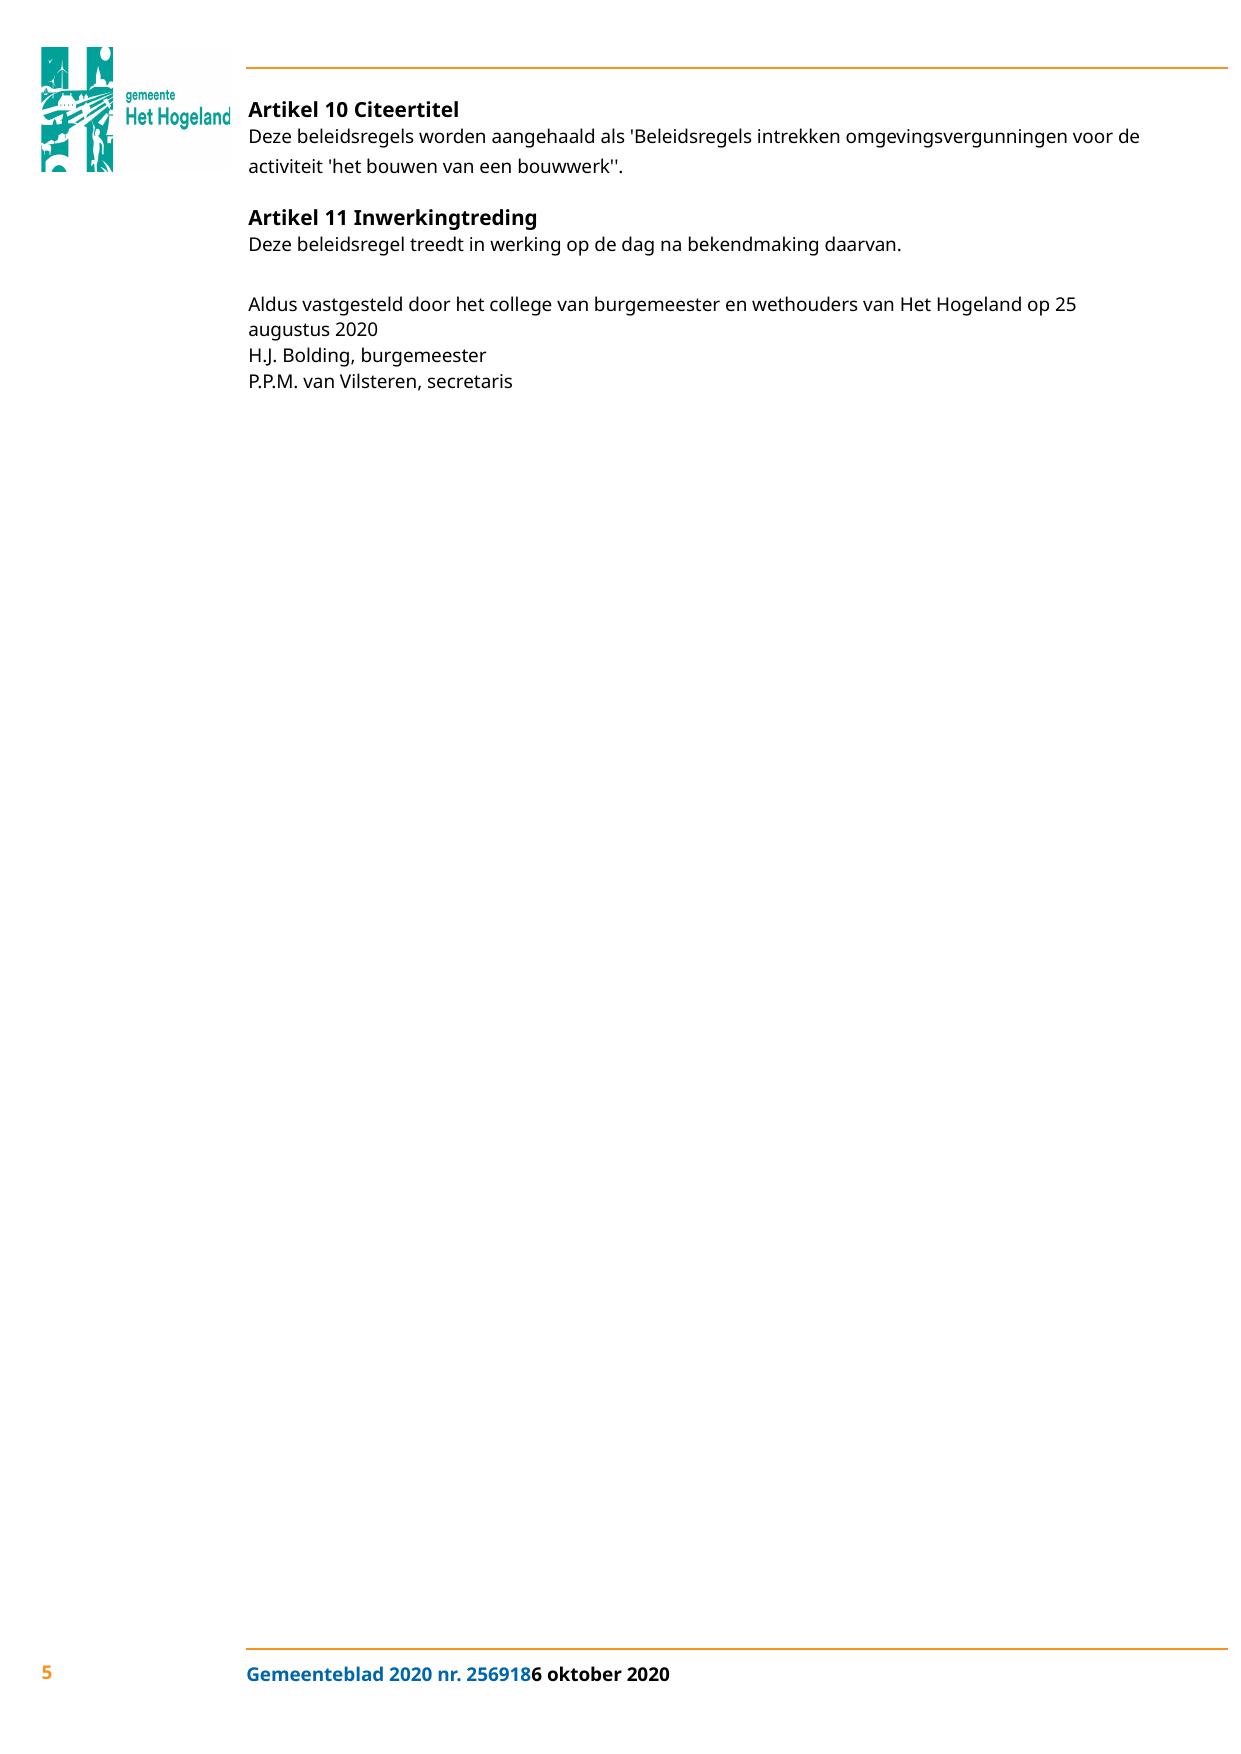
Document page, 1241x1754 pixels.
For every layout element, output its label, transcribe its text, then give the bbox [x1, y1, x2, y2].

picture [41, 47, 231, 172]
text P.P.M. van Vilsteren, secretaris [248, 368, 1152, 394]
text Artikel 10 Citeertitel [248, 95, 1152, 123]
text Deze beleidsregel treedt in werking op de dag na bekendmaking daarvan. [248, 232, 1152, 257]
text H.J. Bolding, burgemeester [248, 342, 1152, 368]
text Deze beleidsregels worden aangehaald als 'Beleidsregels intrekken omgevingsvergunningen voor de activiteit 'het bouwen van een bouwwerk''. [248, 123, 1152, 178]
text Artikel 11 Inwerkingtreding [248, 203, 1152, 232]
text Aldus vastgesteld door het college van burgemeester en wethouders van Het Hogeland op 25 augustus 2020 [248, 291, 1152, 342]
